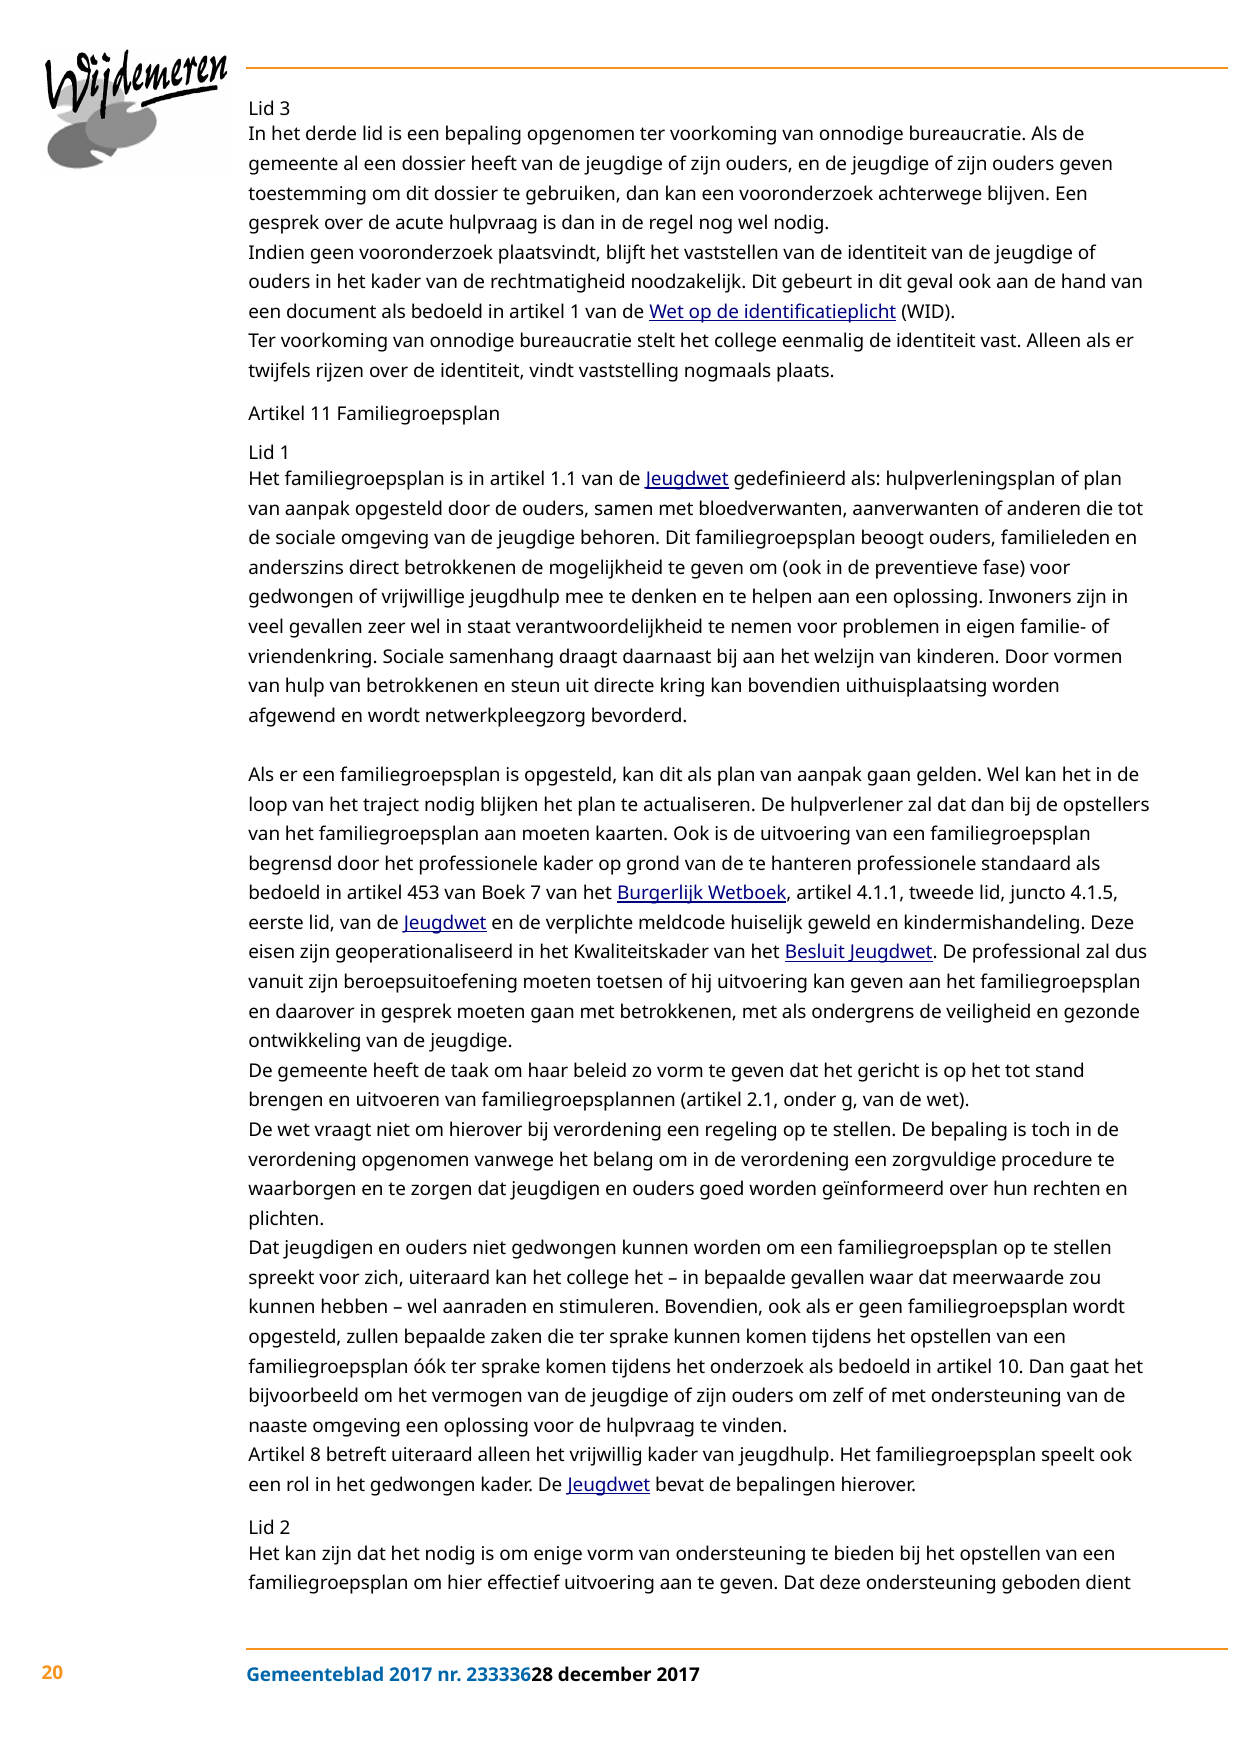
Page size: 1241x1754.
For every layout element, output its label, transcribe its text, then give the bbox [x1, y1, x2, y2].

text De gemeente heeft de taak om haar beleid zo vorm te geven dat het gericht is op het tot stand brengen en uitvoeren van familiegroepsplannen (artikel 2.1, onder g, van de wet). [248, 1057, 1152, 1112]
text Dat jeugdigen en ouders niet gedwongen kunnen worden om een familiegroepsplan op te stellen spreekt voor zich, uiteraard kan het college het – in bepaalde gevallen waar dat meerwaarde zou kunnen hebben – wel aanraden en stimuleren. Bovendien, ook als er geen familiegroepsplan wordt opgesteld, zullen bepaalde zaken die ter sprake kunnen komen tijdens het opstellen van een familiegroepsplan óók ter sprake komen tijdens het onderzoek als bedoeld in artikel 10. Dan gaat het bijvoorbeeld om het vermogen van de jeugdige of zijn ouders om zelf of met ondersteuning van de naaste omgeving een oplossing voor de hulpvraag te vinden. [248, 1234, 1152, 1438]
text Lid 1 [248, 439, 1152, 465]
text Ter voorkoming van onnodige bureaucratie stelt het college eenmalig de identiteit vast. Alleen als er twijfels rijzen over de identiteit, vindt vaststelling nogmaals plaats. [248, 328, 1152, 383]
text Het familiegroepsplan is in artikel 1.1 van de Jeugdwet gedefinieerd als: hulpverleningsplan of plan van aanpak opgesteld door de ouders, samen met bloedverwanten, aanverwanten of anderen die tot de sociale omgeving van de jeugdige behoren. Dit familiegroepsplan beoogt ouders, familieleden en anderszins direct betrokkenen de mogelijkheid te geven om (ook in de preventieve fase) voor gedwongen of vrijwillige jeugdhulp mee te denken en te helpen aan een oplossing. Inwoners zijn in veel gevallen zeer wel in staat verantwoordelijkheid te nemen voor problemen in eigen familie- of vriendenkring. Sociale samenhang draagt daarnaast bij aan het welzijn van kinderen. Door vormen van hulp van betrokkenen en steun uit directe kring kan bovendien uithuisplaatsing worden afgewend en wordt netwerkpleegzorg bevorderd. [248, 465, 1152, 728]
text Het kan zijn dat het nodig is om enige vorm van ondersteuning te bieden bij het opstellen van een familiegroepsplan om hier effectief uitvoering aan te geven. Dat deze ondersteuning geboden dient [248, 1540, 1152, 1595]
text Lid 3 [248, 95, 1152, 121]
text Als er een familiegroepsplan is opgesteld, kan dit als plan van aanpak gaan gelden. Wel kan het in de loop van het traject nodig blijken het plan te actualiseren. De hulpverlener zal dat dan bij de opstellers van het familiegroepsplan aan moeten kaarten. Ook is de uitvoering van een familiegroepsplan begrensd door het professionele kader op grond van de te hanteren professionele standaard als bedoeld in artikel 453 van Boek 7 van het Burgerlijk Wetboek, artikel 4.1.1, tweede lid, juncto 4.1.5, eerste lid, van de Jeugdwet en de verplichte meldcode huiselijk geweld en kindermishandeling. Deze eisen zijn geoperationaliseerd in het Kwaliteitskader van het Besluit Jeugdwet. De professional zal dus vanuit zijn beroepsuitoefening moeten toetsen of hij uitvoering kan geven aan het familiegroepsplan en daarover in gesprek moeten gaan met betrokkenen, met als ondergrens de veiligheid en gezonde ontwikkeling van de jeugdige. [248, 761, 1152, 1053]
text In het derde lid is een bepaling opgenomen ter voorkoming van onnodige bureaucratie. Als de gemeente al een dossier heeft van de jeugdige of zijn ouders, en de jeugdige of zijn ouders geven toestemming om dit dossier te gebruiken, dan kan een vooronderzoek achterwege blijven. Een gesprek over de acute hulpvraag is dan in de regel nog wel nodig. [248, 121, 1152, 235]
text Artikel 11 Familiegroepsplan [248, 400, 1152, 426]
picture [41, 47, 231, 172]
text Indien geen vooronderzoek plaatsvindt, blijft het vaststellen van de identiteit van de jeugdige of ouders in het kader van de rechtmatigheid noodzakelijk. Dit gebeurt in dit geval ook aan de hand van een document als bedoeld in artikel 1 van de Wet op de identificatieplicht (WID). [248, 239, 1152, 324]
text Lid 2 [248, 1514, 1152, 1540]
text De wet vraagt niet om hierover bij verordening een regeling op te stellen. De bepaling is toch in de verordening opgenomen vanwege het belang om in de verordening een zorgvuldige procedure te waarborgen en te zorgen dat jeugdigen en ouders goed worden geïnformeerd over hun rechten en plichten. [248, 1116, 1152, 1231]
text Artikel 8 betreft uiteraard alleen het vrijwillig kader van jeugdhulp. Het familiegroepsplan speelt ook een rol in het gedwongen kader. De Jeugdwet bevat de bepalingen hierover. [248, 1442, 1152, 1497]
